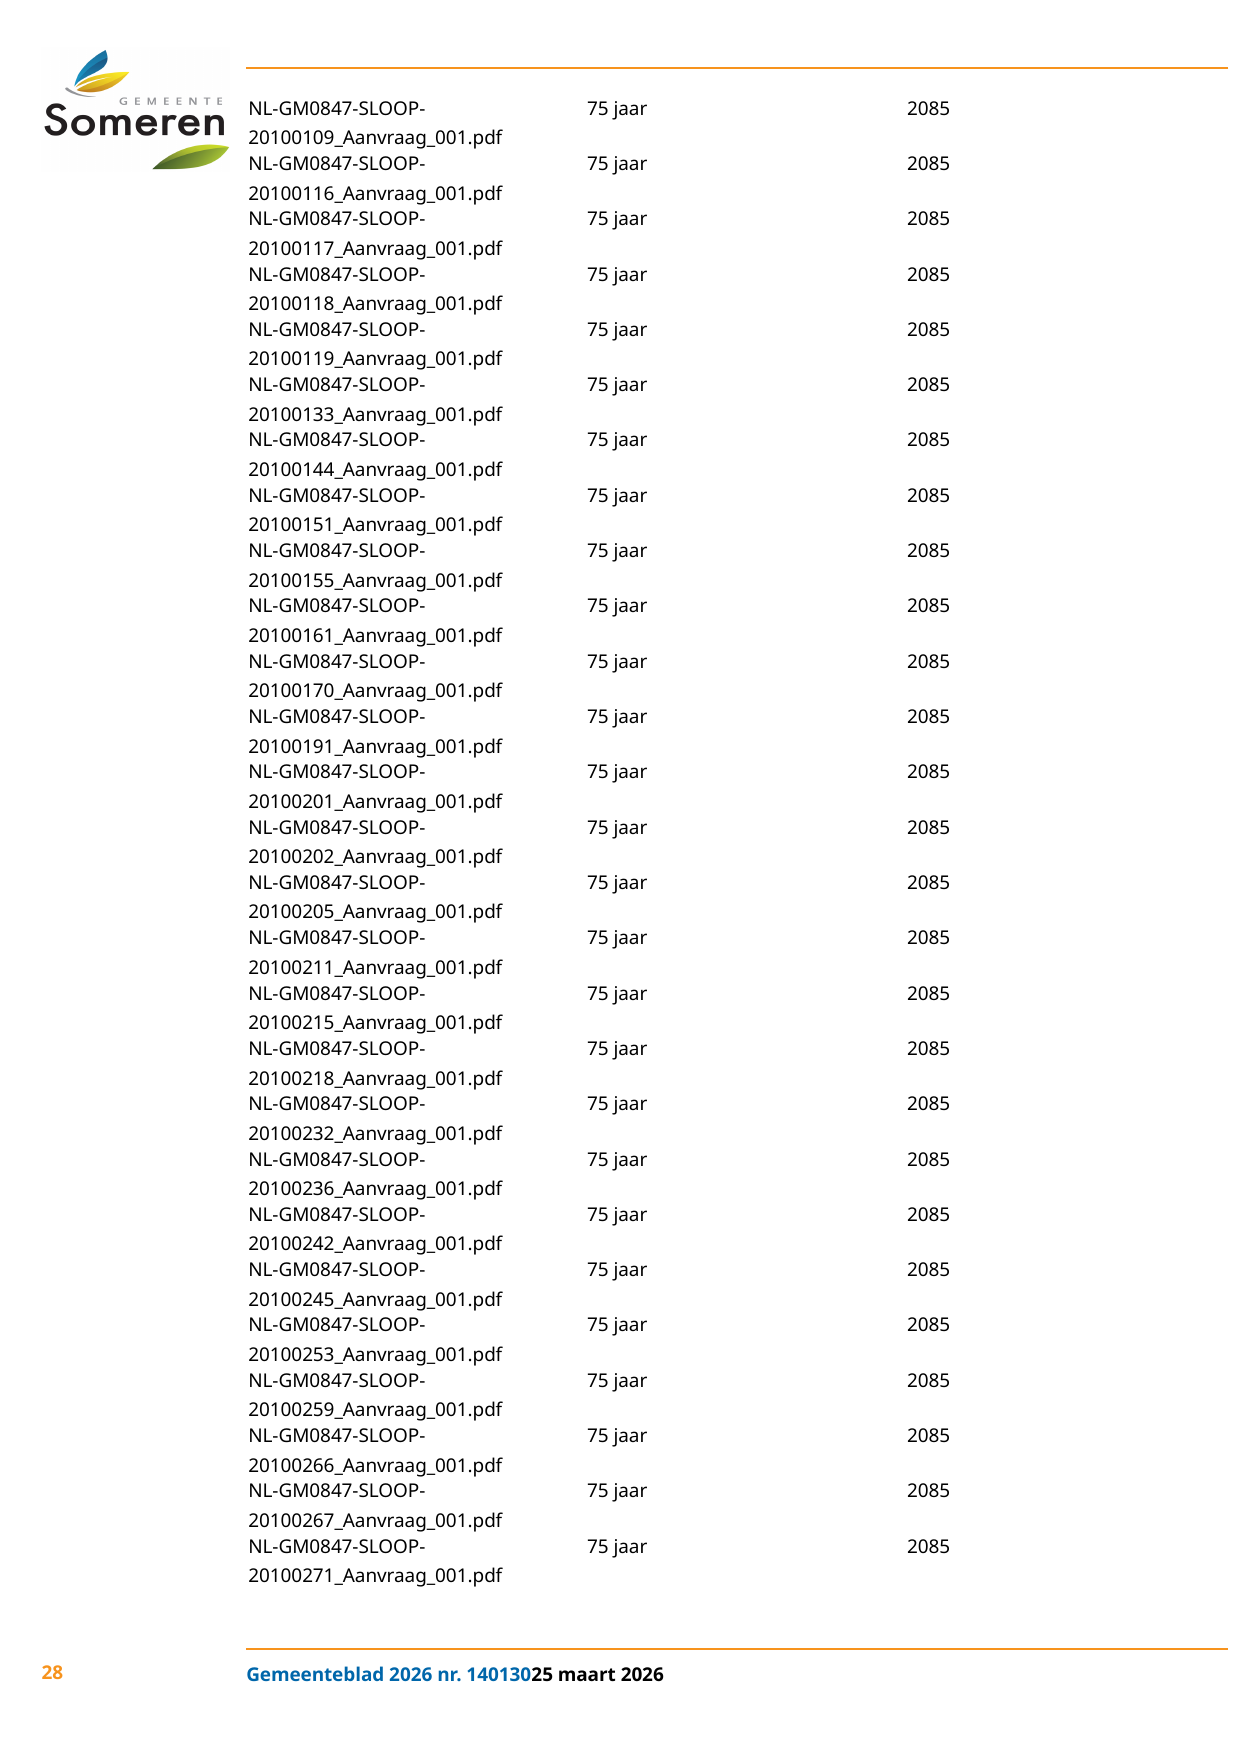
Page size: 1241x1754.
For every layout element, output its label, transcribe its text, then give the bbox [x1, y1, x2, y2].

table_cell NL-GM0847-SLOOP-20100191_Aanvraag_001.pdf [248, 703, 587, 758]
table_cell 2085 [907, 1422, 1152, 1478]
table_cell NL-GM0847-SLOOP-20100133_Aanvraag_001.pdf [248, 371, 587, 427]
table_cell NL-GM0847-SLOOP-20100201_Aanvraag_001.pdf [248, 759, 587, 814]
table_cell 75 jaar [587, 316, 907, 371]
table_cell NL-GM0847-SLOOP-20100118_Aanvraag_001.pdf [248, 261, 587, 316]
table_cell 75 jaar [587, 1146, 907, 1201]
table_cell NL-GM0847-SLOOP-20100232_Aanvraag_001.pdf [248, 1090, 587, 1146]
table_cell NL-GM0847-SLOOP-20100117_Aanvraag_001.pdf [248, 205, 587, 261]
table_cell 2085 [907, 759, 1152, 814]
table_cell NL-GM0847-SLOOP-20100109_Aanvraag_001.pdf [248, 95, 587, 150]
table_cell 2085 [907, 316, 1152, 371]
table_cell NL-GM0847-SLOOP-20100144_Aanvraag_001.pdf [248, 427, 587, 482]
table_cell NL-GM0847-SLOOP-20100211_Aanvraag_001.pdf [248, 925, 587, 980]
table_cell NL-GM0847-SLOOP-20100202_Aanvraag_001.pdf [248, 814, 587, 869]
table_cell NL-GM0847-SLOOP-20100215_Aanvraag_001.pdf [248, 980, 587, 1035]
table_cell 2085 [907, 261, 1152, 316]
table_cell 2085 [907, 371, 1152, 427]
table_cell NL-GM0847-SLOOP-20100259_Aanvraag_001.pdf [248, 1367, 587, 1422]
table_cell 2085 [907, 427, 1152, 482]
table_cell 75 jaar [587, 427, 907, 482]
table_cell 75 jaar [587, 95, 907, 150]
table_cell 75 jaar [587, 648, 907, 703]
table_cell 75 jaar [587, 980, 907, 1035]
table_cell NL-GM0847-SLOOP-20100242_Aanvraag_001.pdf [248, 1201, 587, 1256]
table_cell 2085 [907, 537, 1152, 593]
table_cell NL-GM0847-SLOOP-20100266_Aanvraag_001.pdf [248, 1422, 587, 1478]
table_cell 2085 [907, 1478, 1152, 1533]
table_cell NL-GM0847-SLOOP-20100116_Aanvraag_001.pdf [248, 150, 587, 205]
table_cell 75 jaar [587, 1035, 907, 1090]
table_cell 2085 [907, 1312, 1152, 1367]
table_cell 75 jaar [587, 1256, 907, 1312]
table_cell 2085 [907, 925, 1152, 980]
table_cell NL-GM0847-SLOOP-20100253_Aanvraag_001.pdf [248, 1312, 587, 1367]
table_cell NL-GM0847-SLOOP-20100151_Aanvraag_001.pdf [248, 482, 587, 537]
table_cell 2085 [907, 482, 1152, 537]
table_cell NL-GM0847-SLOOP-20100271_Aanvraag_001.pdf [248, 1533, 587, 1588]
table_cell 75 jaar [587, 537, 907, 593]
table_cell 75 jaar [587, 150, 907, 205]
table_cell 75 jaar [587, 1201, 907, 1256]
table_cell NL-GM0847-SLOOP-20100236_Aanvraag_001.pdf [248, 1146, 587, 1201]
table_cell 75 jaar [587, 261, 907, 316]
table_cell 2085 [907, 1035, 1152, 1090]
table_cell 75 jaar [587, 1367, 907, 1422]
table_cell 75 jaar [587, 1533, 907, 1588]
table_cell 75 jaar [587, 1312, 907, 1367]
table_cell 75 jaar [587, 1422, 907, 1478]
table_cell NL-GM0847-SLOOP-20100267_Aanvraag_001.pdf [248, 1478, 587, 1533]
table_cell 2085 [907, 95, 1152, 150]
table_cell 2085 [907, 814, 1152, 869]
table_cell 2085 [907, 648, 1152, 703]
table_cell 2085 [907, 1146, 1152, 1201]
table_cell 2085 [907, 980, 1152, 1035]
table_cell NL-GM0847-SLOOP-20100245_Aanvraag_001.pdf [248, 1256, 587, 1312]
table_cell 75 jaar [587, 759, 907, 814]
table_cell NL-GM0847-SLOOP-20100205_Aanvraag_001.pdf [248, 869, 587, 924]
table_cell 75 jaar [587, 1478, 907, 1533]
table_cell 2085 [907, 205, 1152, 261]
table_cell 75 jaar [587, 205, 907, 261]
table_cell NL-GM0847-SLOOP-20100155_Aanvraag_001.pdf [248, 537, 587, 593]
table_cell NL-GM0847-SLOOP-20100170_Aanvraag_001.pdf [248, 648, 587, 703]
table_cell NL-GM0847-SLOOP-20100119_Aanvraag_001.pdf [248, 316, 587, 371]
table_cell 75 jaar [587, 869, 907, 924]
table_cell NL-GM0847-SLOOP-20100218_Aanvraag_001.pdf [248, 1035, 587, 1090]
table_cell 2085 [907, 1367, 1152, 1422]
table_cell 2085 [907, 703, 1152, 758]
table_cell 75 jaar [587, 371, 907, 427]
table_cell NL-GM0847-SLOOP-20100161_Aanvraag_001.pdf [248, 593, 587, 648]
table_cell 2085 [907, 1090, 1152, 1146]
table_cell 75 jaar [587, 703, 907, 758]
table_cell 75 jaar [587, 1090, 907, 1146]
table_cell 2085 [907, 1201, 1152, 1256]
table_cell 2085 [907, 593, 1152, 648]
table_cell 75 jaar [587, 925, 907, 980]
table_cell 2085 [907, 1256, 1152, 1312]
table_cell 75 jaar [587, 814, 907, 869]
picture [41, 47, 231, 172]
table_cell 2085 [907, 150, 1152, 205]
table_cell 2085 [907, 1533, 1152, 1588]
table_cell 2085 [907, 869, 1152, 924]
table_cell 75 jaar [587, 482, 907, 537]
table_cell 75 jaar [587, 593, 907, 648]
